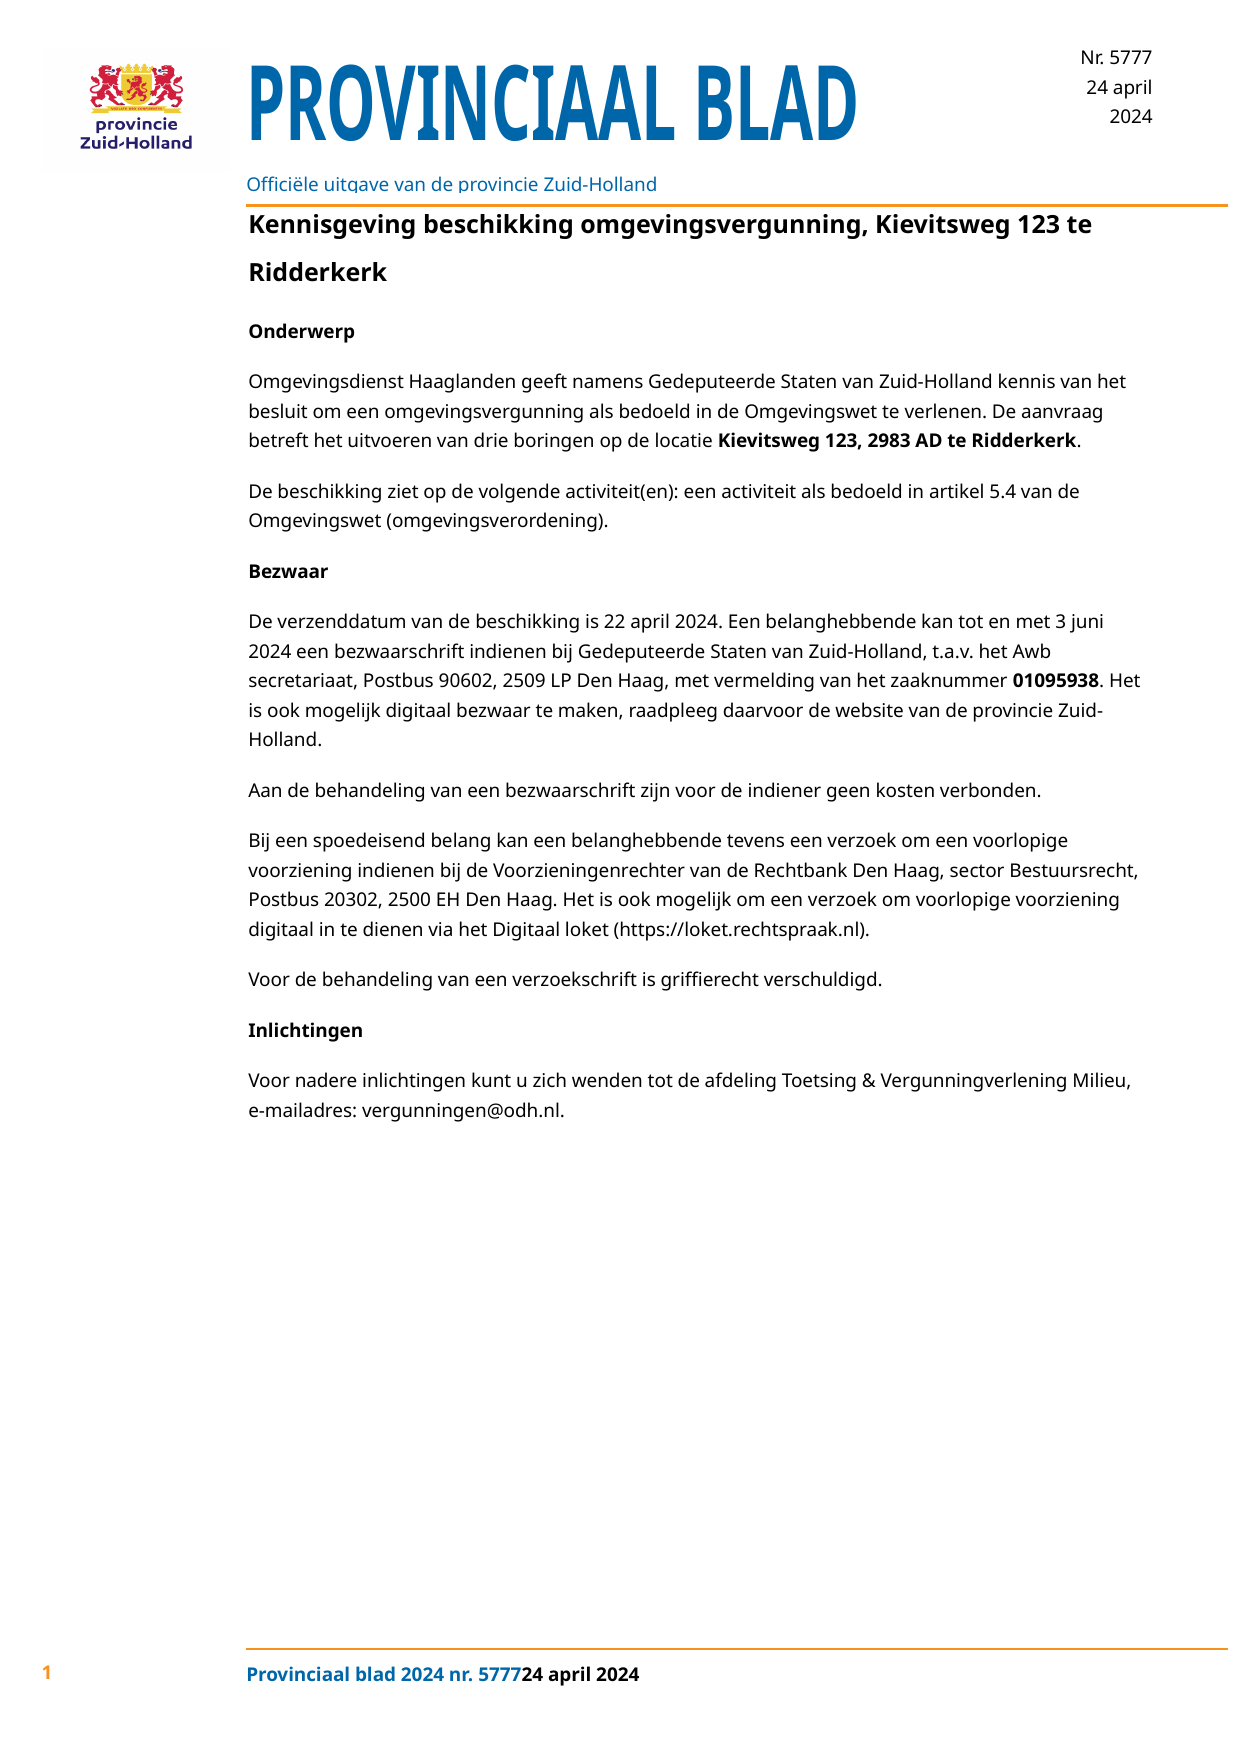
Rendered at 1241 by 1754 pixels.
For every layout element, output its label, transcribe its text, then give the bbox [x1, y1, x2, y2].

picture [41, 47, 231, 172]
text Inlichtingen [248, 1017, 1152, 1043]
text Voor de behandeling van een verzoekschrift is griffierecht verschuldigd. [248, 967, 1152, 992]
text Aan de behandeling van een bezwaarschrift zijn voor de indiener geen kosten verbonden. [248, 777, 1152, 803]
text Onderwerp [248, 318, 1152, 344]
text Kennisgeving beschikking omgevingsvergunning, Kievitsweg 123 te Ridderkerk [248, 207, 1152, 288]
text De beschikking ziet op de volgende activiteit(en): een activiteit als bedoeld in artikel 5.4 van de Omgevingswet (omgevingsverordening). [248, 478, 1152, 533]
text Bij een spoedeisend belang kan een belanghebbende tevens een verzoek om een voorlopige voorziening indienen bij de Voorzieningenrechter van de Rechtbank Den Haag, sector Bestuursrecht, Postbus 20302, 2500 EH Den Haag. Het is ook mogelijk om een verzoek om voorlopige voorziening digitaal in te dienen via het Digitaal loket (https://loket.rechtspraak.nl). [248, 827, 1152, 942]
text De verzenddatum van de beschikking is 22 april 2024. Een belanghebbende kan tot en met 3 juni 2024 een bezwaarschrift indienen bij Gedeputeerde Staten van Zuid-Holland, t.a.v. het Awb secretariaat, Postbus 90602, 2509 LP Den Haag, met vermelding van het zaaknummer 01095938. Het is ook mogelijk digitaal bezwaar te maken, raadpleeg daarvoor de website van de provincie Zuid-Holland. [248, 608, 1152, 752]
text Voor nadere inlichtingen kunt u zich wenden tot de afdeling Toetsing & Vergunningverlening Milieu, e-mailadres: vergunningen@odh.nl. [248, 1067, 1152, 1123]
text Bezwaar [248, 558, 1152, 584]
text Omgevingsdienst Haaglanden geeft namens Gedeputeerde Staten van Zuid-Holland kennis van het besluit om een omgevingsvergunning als bedoeld in de Omgevingswet te verlenen. De aanvraag betreft het uitvoeren van drie boringen op de locatie Kievitsweg 123, 2983 AD te Ridderkerk. [248, 368, 1152, 453]
